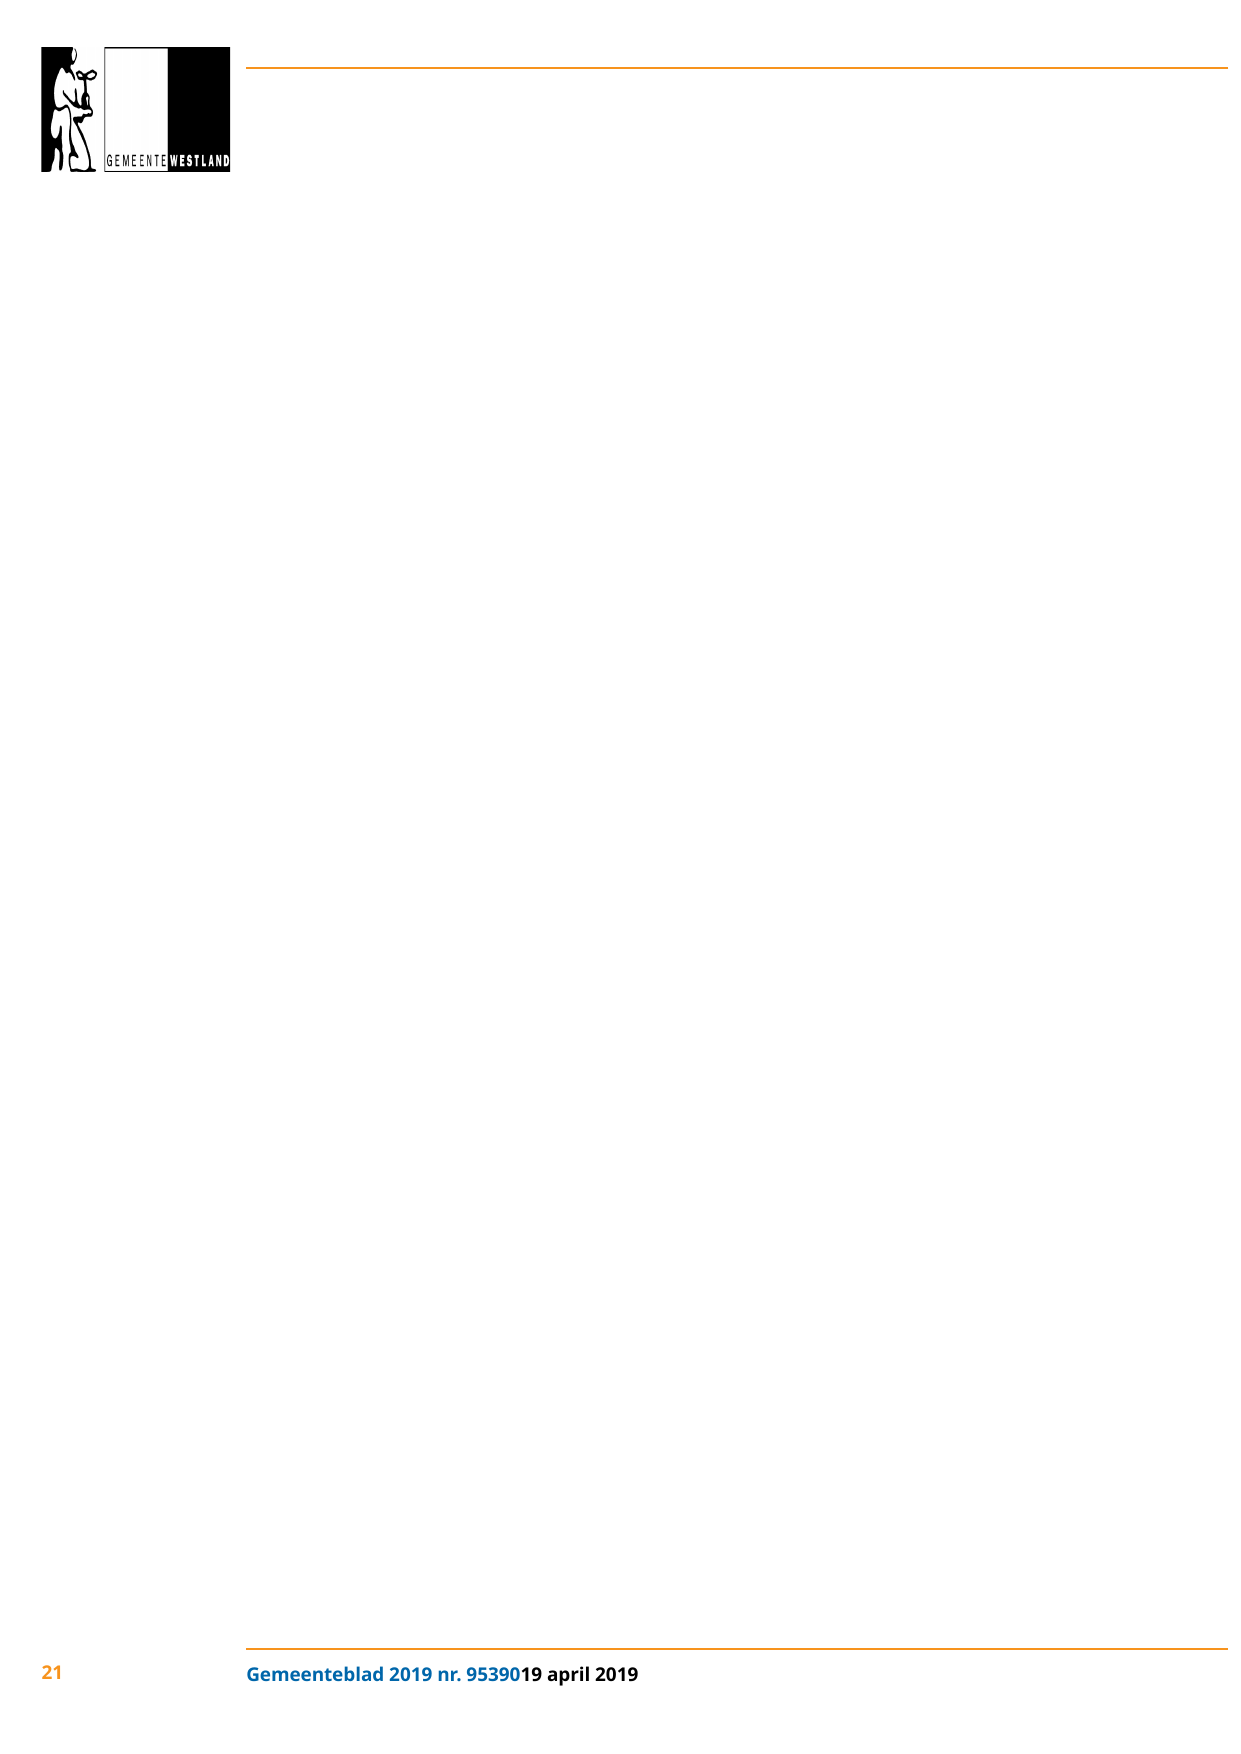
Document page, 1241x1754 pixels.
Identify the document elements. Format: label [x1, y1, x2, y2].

picture [41, 47, 231, 172]
